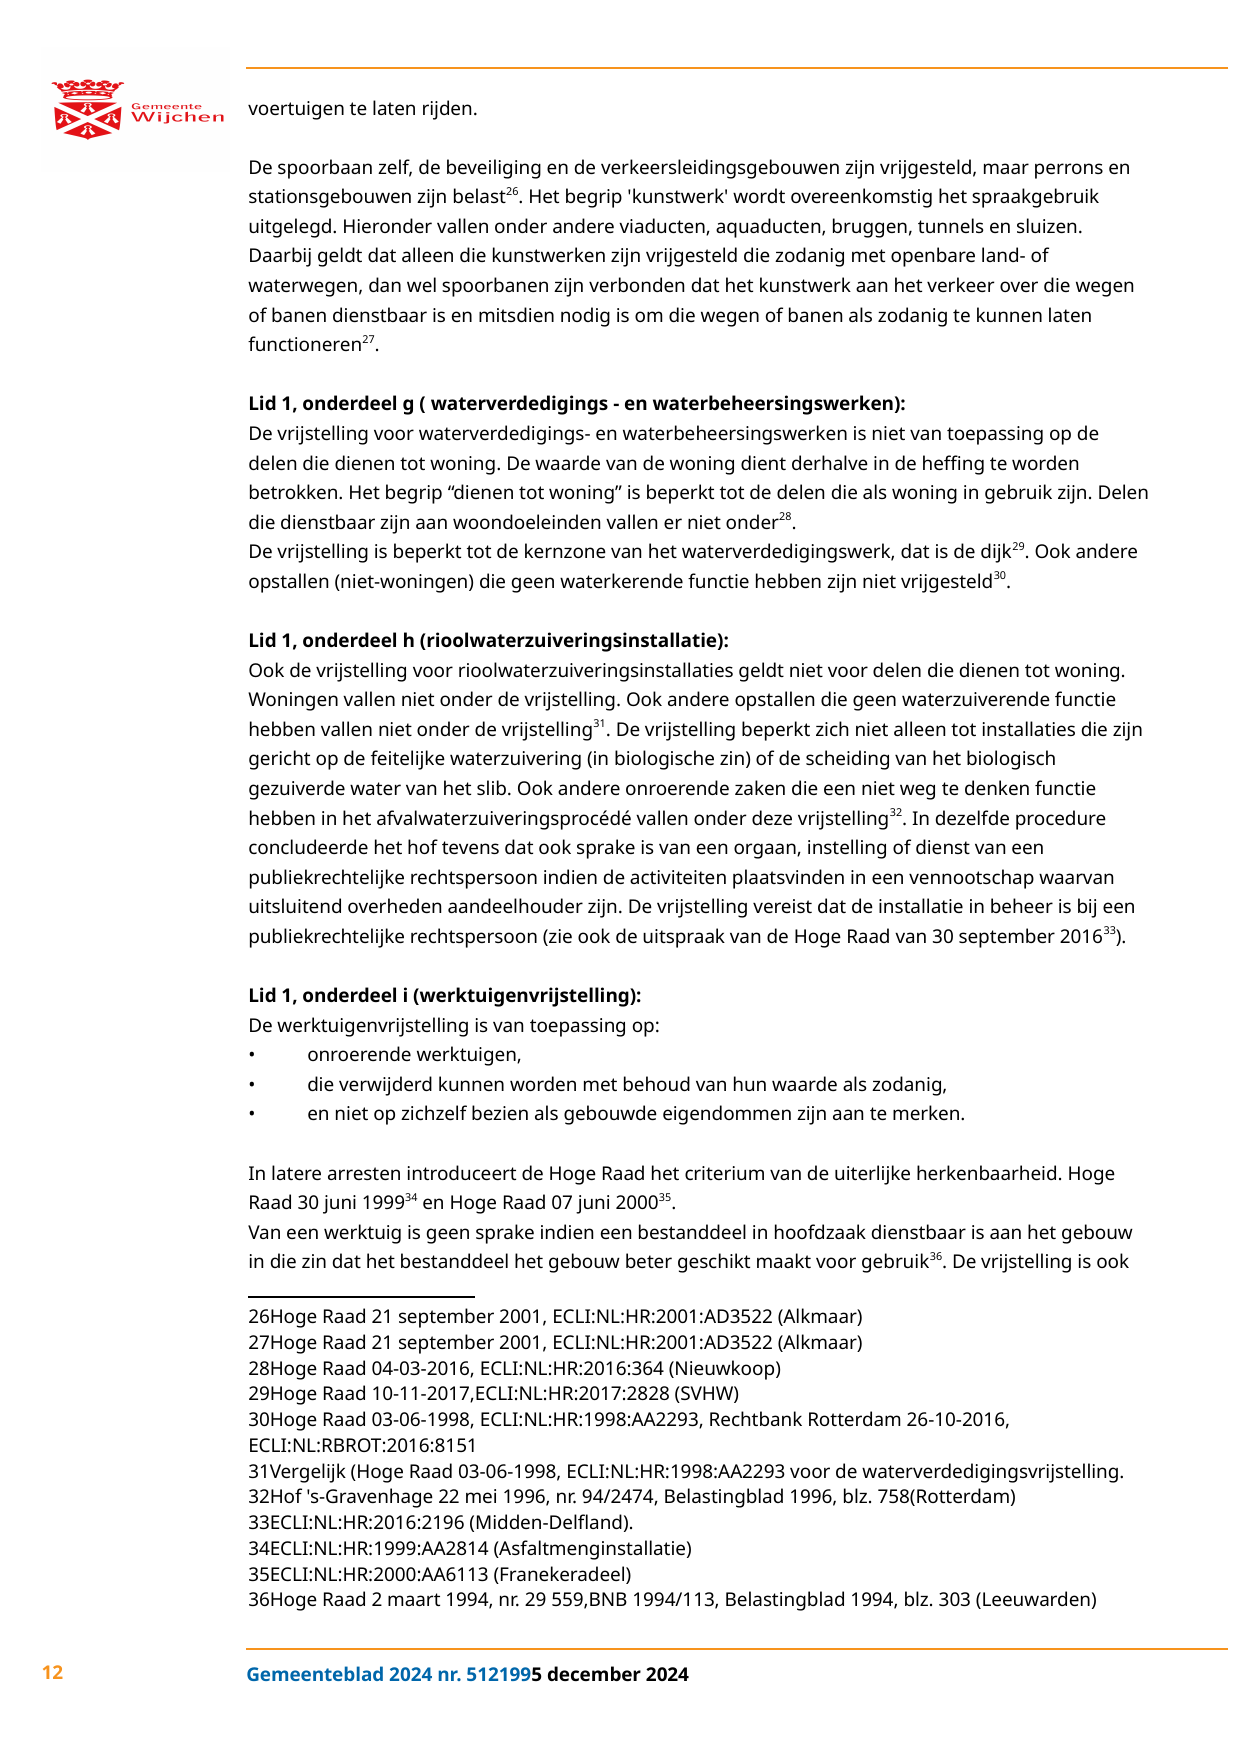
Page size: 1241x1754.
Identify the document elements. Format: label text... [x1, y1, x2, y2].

text Lid 1, onderdeel h (rioolwaterzuiveringsinstallatie): [248, 627, 1152, 653]
text Hof 's-Gravenhage 22 mei 1996, nr. 94/2474, Belastingblad 1996, blz. 758(Rotterdam) [248, 1483, 1152, 1509]
text In latere arresten introduceert de Hoge Raad het criterium van de uiterlijke herkenbaarheid. Hoge Raad 30 juni 1999 en Hoge Raad 07 juni 2000. [248, 1160, 1152, 1215]
text voertuigen te laten rijden. [248, 95, 1152, 121]
text Lid 1, onderdeel i (werktuigenvrijstelling): [248, 982, 1152, 1008]
text De werktuigenvrijstelling is van toepassing op: [248, 1012, 1152, 1038]
text Hoge Raad 2 maart 1994, nr. 29 559,BNB 1994/113, Belastingblad 1994, blz. 303 (Leeuwarden) [248, 1586, 1152, 1612]
text ECLI:NL:HR:2016:2196 (Midden-Delfland). [248, 1509, 1152, 1535]
text De spoorbaan zelf, de beveiliging en de verkeersleidingsgebouwen zijn vrijgesteld, maar perrons en stationsgebouwen zijn belast. Het begrip 'kunstwerk' wordt overeenkomstig het spraakgebruik uitgelegd. Hieronder vallen onder andere viaducten, aquaducten, bruggen, tunnels en sluizen. Daarbij geldt dat alleen die kunstwerken zijn vrijgesteld die zodanig met openbare land- of waterwegen, dan wel spoorbanen zijn verbonden dat het kunstwerk aan het verkeer over die wegen of banen dienstbaar is en mitsdien nodig is om die wegen of banen als zodanig te kunnen laten functioneren. [248, 154, 1152, 357]
picture [41, 47, 231, 172]
list en niet op zichzelf bezien als gebouwde eigendommen zijn aan te merken. [248, 1101, 1152, 1126]
list die verwijderd kunnen worden met behoud van hun waarde als zodanig, [248, 1071, 1152, 1097]
text Hoge Raad 10-11-2017,ECLI:NL:HR:2017:2828 (SVHW) [248, 1381, 1152, 1406]
text ECLI:NL:HR:1999:AA2814 (Asfaltmenginstallatie) [248, 1535, 1152, 1561]
text Vergelijk (Hoge Raad 03-06-1998, ECLI:NL:HR:1998:AA2293 voor de waterverdedigingsvrijstelling. [248, 1458, 1152, 1483]
text De vrijstelling is beperkt tot de kernzone van het waterverdedigingswerk, dat is de dijk. Ook andere opstallen (niet-woningen) die geen waterkerende functie hebben zijn niet vrijgesteld. [248, 538, 1152, 594]
text Hoge Raad 21 september 2001, ECLI:NL:HR:2001:AD3522 (Alkmaar) [248, 1303, 1152, 1329]
text Hoge Raad 04-03-2016, ECLI:NL:HR:2016:364 (Nieuwkoop) [248, 1355, 1152, 1381]
list onroerende werktuigen, [248, 1041, 1152, 1067]
text De vrijstelling voor waterverdedigings- en waterbeheersingswerken is niet van toepassing op de delen die dienen tot woning. De waarde van de woning dient derhalve in de heffing te worden betrokken. Het begrip “dienen tot woning” is beperkt tot de delen die als woning in gebruik zijn. Delen die dienstbaar zijn aan woondoeleinden vallen er niet onder. [248, 420, 1152, 535]
text Ook de vrijstelling voor rioolwaterzuiveringsinstallaties geldt niet voor delen die dienen tot woning. Woningen vallen niet onder de vrijstelling. Ook andere opstallen die geen waterzuiverende functie hebben vallen niet onder de vrijstelling. De vrijstelling beperkt zich niet alleen tot installaties die zijn gericht op de feitelijke waterzuivering (in biologische zin) of de scheiding van het biologisch gezuiverde water van het slib. Ook andere onroerende zaken die een niet weg te denken functie hebben in het afvalwaterzuiveringsprocédé vallen onder deze vrijstelling. In dezelfde procedure concludeerde het hof tevens dat ook sprake is van een orgaan, instelling of dienst van een publiekrechtelijke rechtspersoon indien de activiteiten plaatsvinden in een vennootschap waarvan uitsluitend overheden aandeelhouder zijn. De vrijstelling vereist dat de installatie in beheer is bij een publiekrechtelijke rechtspersoon (zie ook de uitspraak van de Hoge Raad van 30 september 2016). [248, 657, 1152, 949]
text Hoge Raad 21 september 2001, ECLI:NL:HR:2001:AD3522 (Alkmaar) [248, 1329, 1152, 1355]
text Hoge Raad 03-06-1998, ECLI:NL:HR:1998:AA2293, Rechtbank Rotterdam 26-10-2016, ECLI:NL:RBROT:2016:8151 [248, 1406, 1152, 1458]
text ECLI:NL:HR:2000:AA6113 (Franekeradeel) [248, 1561, 1152, 1586]
text Lid 1, onderdeel g ( waterverdedigings - en waterbeheersingswerken): [248, 391, 1152, 416]
text Van een werktuig is geen sprake indien een bestanddeel in hoofdzaak dienstbaar is aan het gebouw in die zin dat het bestanddeel het gebouw beter geschikt maakt voor gebruik. De vrijstelling is ook [248, 1219, 1152, 1274]
